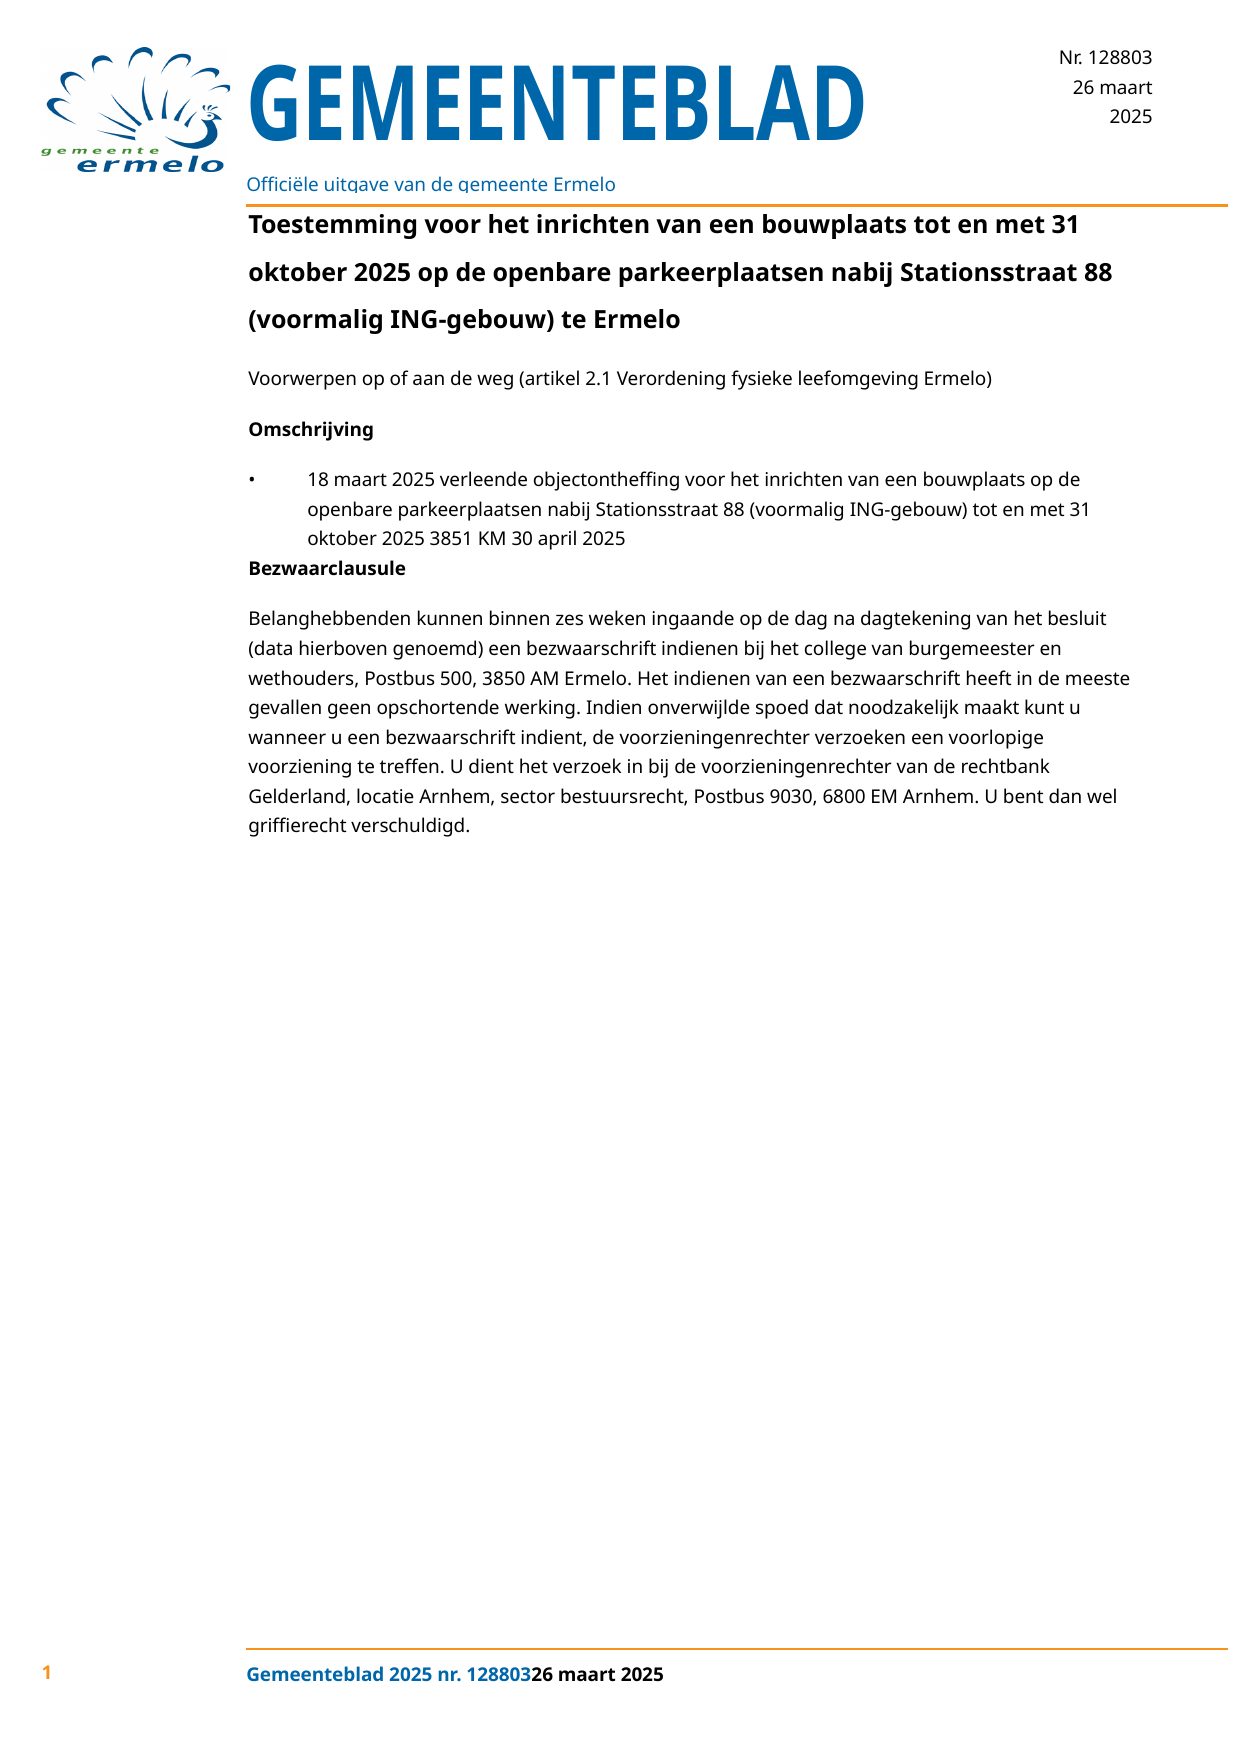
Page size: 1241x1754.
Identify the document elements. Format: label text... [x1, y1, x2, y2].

text Voorwerpen op of aan de weg (artikel 2.1 Verordening fysieke leefomgeving Ermelo) [248, 366, 1152, 391]
text Bezwaarclausule [248, 555, 1152, 581]
text Omschrijving [248, 416, 1152, 442]
text Toestemming voor het inrichten van een bouwplaats tot en met 31 oktober 2025 op de openbare parkeerplaatsen nabij Stationsstraat 88 (voormalig ING-gebouw) te Ermelo [248, 207, 1152, 336]
list 18 maart 2025 verleende objectontheffing voor het inrichten van een bouwplaats op de openbare parkeerplaatsen nabij Stationsstraat 88 (voormalig ING-gebouw) tot en met 31 oktober 2025 3851 KM 30 april 2025 [248, 466, 1152, 551]
text Belanghebbenden kunnen binnen zes weken ingaande op de dag na dagtekening van het besluit (data hierboven genoemd) een bezwaarschrift indienen bij het college van burgemeester en wethouders, Postbus 500, 3850 AM Ermelo. Het indienen van een bezwaarschrift heeft in de meeste gevallen geen opschortende werking. Indien onverwijlde spoed dat noodzakelijk maakt kunt u wanneer u een bezwaarschrift indient, de voorzieningenrechter verzoeken een voorlopige voorziening te treffen. U dient het verzoek in bij de voorzieningenrechter van de rechtbank Gelderland, locatie Arnhem, sector bestuursrecht, Postbus 9030, 6800 EM Arnhem. U bent dan wel griffierecht verschuldigd. [248, 606, 1152, 838]
picture [41, 47, 231, 172]
